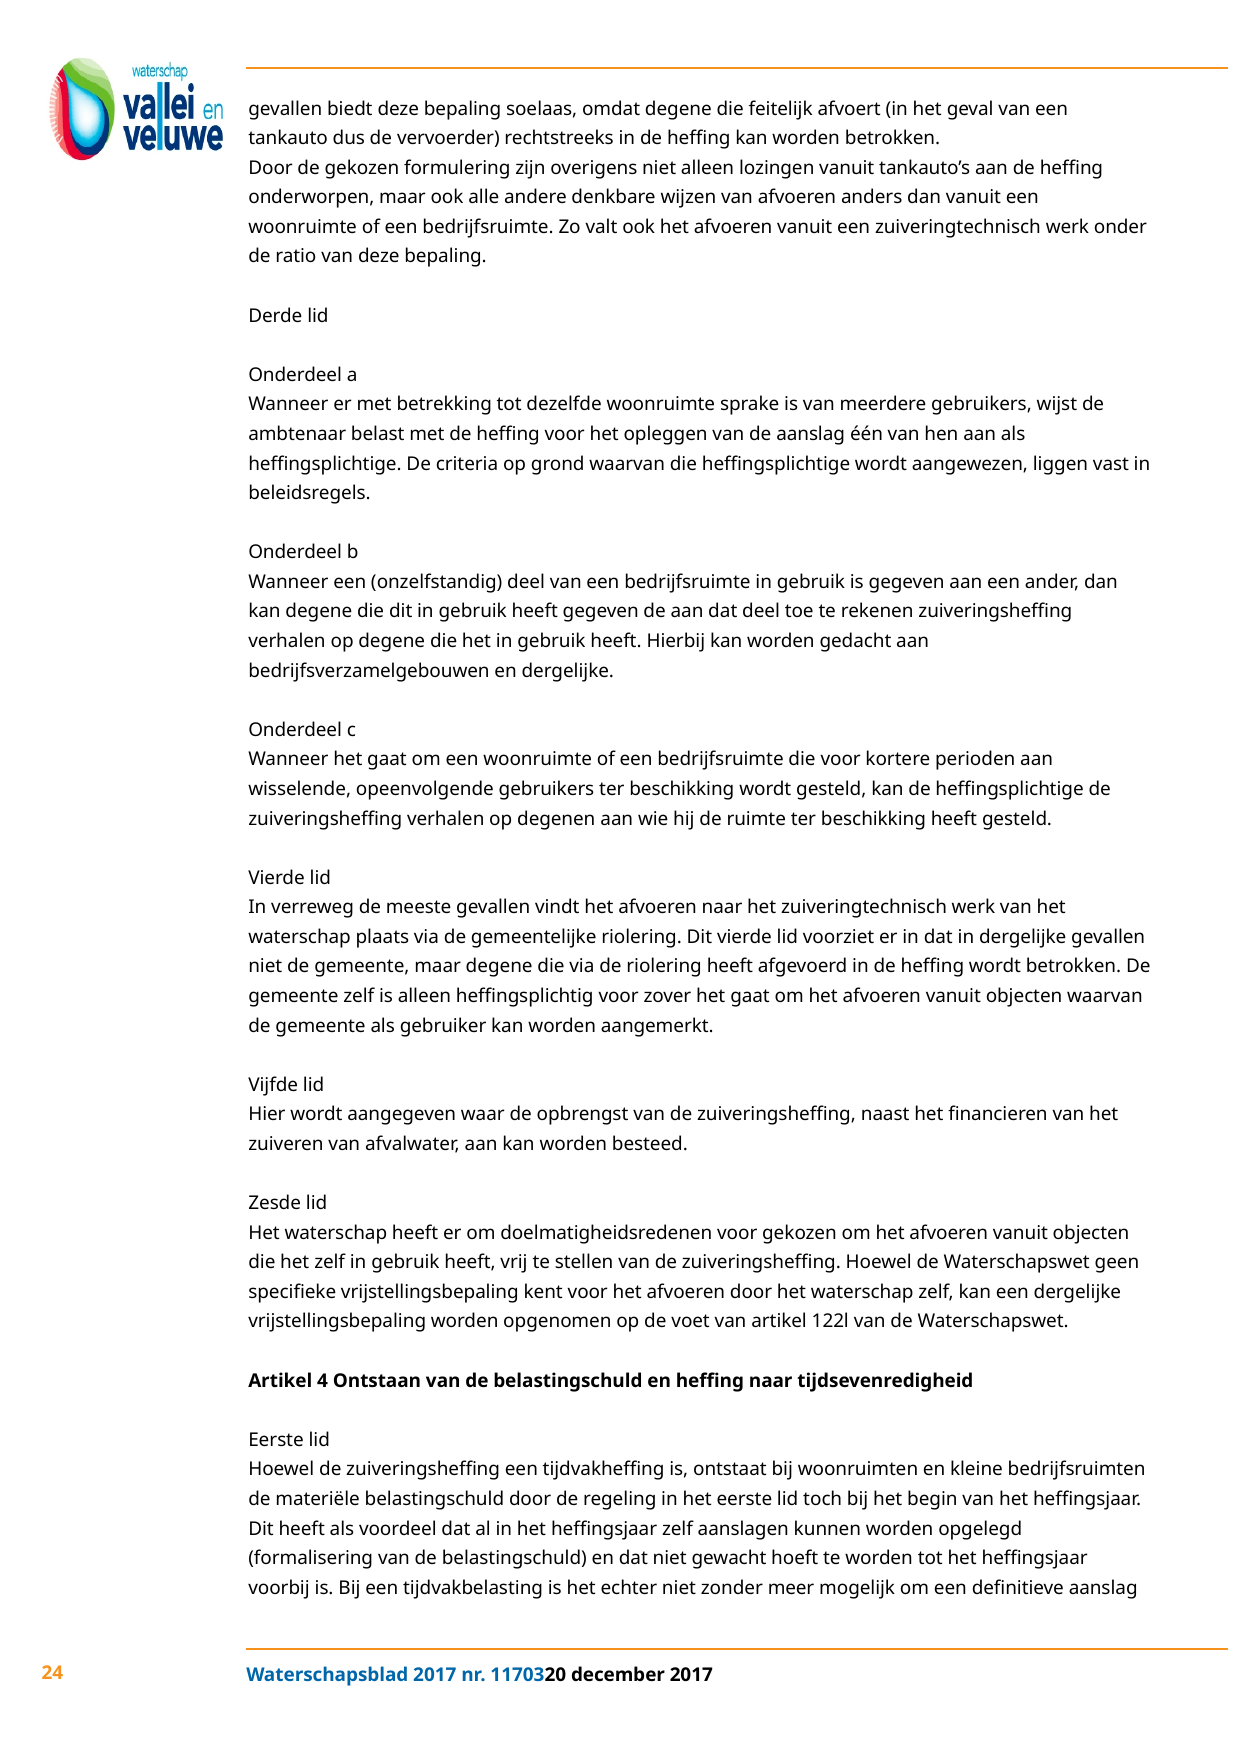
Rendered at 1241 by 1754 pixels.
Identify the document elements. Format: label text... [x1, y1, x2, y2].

text Derde lid [248, 302, 1152, 328]
text Hier wordt aangegeven waar de opbrengst van de zuiveringsheffing, naast het financieren van het zuiveren van afvalwater, aan kan worden besteed. [248, 1101, 1152, 1156]
text Zesde lid [248, 1189, 1152, 1215]
text Artikel 4 Ontstaan van de belastingschuld en heffing naar tijdsevenredigheid [248, 1367, 1152, 1393]
text Onderdeel a [248, 361, 1152, 387]
text Eerste lid [248, 1426, 1152, 1452]
text Door de gekozen formulering zijn overigens niet alleen lozingen vanuit tankauto’s aan de heffing onderworpen, maar ook alle andere denkbare wijzen van afvoeren anders dan vanuit een woonruimte of een bedrijfsruimte. Zo valt ook het afvoeren vanuit een zuiveringtechnisch werk onder de ratio van deze bepaling. [248, 154, 1152, 268]
text Het waterschap heeft er om doelmatigheidsredenen voor gekozen om het afvoeren vanuit objecten die het zelf in gebruik heeft, vrij te stellen van de zuiveringsheffing. Hoewel de Waterschapswet geen specifieke vrijstellingsbepaling kent voor het afvoeren door het waterschap zelf, kan een dergelijke vrijstellingsbepaling worden opgenomen op de voet van artikel 122l van de Waterschapswet. [248, 1219, 1152, 1333]
text In verreweg de meeste gevallen vindt het afvoeren naar het zuiveringtechnisch werk van het waterschap plaats via de gemeentelijke riolering. Dit vierde lid voorziet er in dat in dergelijke gevallen niet de gemeente, maar degene die via de riolering heeft afgevoerd in de heffing wordt betrokken. De gemeente zelf is alleen heffingsplichtig voor zover het gaat om het afvoeren vanuit objecten waarvan de gemeente als gebruiker kan worden aangemerkt. [248, 893, 1152, 1038]
text Wanneer een (onzelfstandig) deel van een bedrijfsruimte in gebruik is gegeven aan een ander, dan kan degene die dit in gebruik heeft gegeven de aan dat deel toe te rekenen zuiveringsheffing verhalen op degene die het in gebruik heeft. Hierbij kan worden gedacht aan bedrijfsverzamelgebouwen en dergelijke. [248, 568, 1152, 683]
text Hoewel de zuiveringsheffing een tijdvakheffing is, ontstaat bij woonruimten en kleine bedrijfsruimten de materiële belastingschuld door de regeling in het eerste lid toch bij het begin van het heffingsjaar. Dit heeft als voordeel dat al in het heffingsjaar zelf aanslagen kunnen worden opgelegd (formalisering van de belastingschuld) en dat niet gewacht hoeft te worden tot het heffingsjaar voorbij is. Bij een tijdvakbelasting is het echter niet zonder meer mogelijk om een definitieve aanslag [248, 1456, 1152, 1600]
text Vierde lid [248, 864, 1152, 890]
text Onderdeel c [248, 716, 1152, 742]
text Wanneer het gaat om een woonruimte of een bedrijfsruimte die voor kortere perioden aan wisselende, opeenvolgende gebruikers ter beschikking wordt gesteld, kan de heffingsplichtige de zuiveringsheffing verhalen op degenen aan wie hij de ruimte ter beschikking heeft gesteld. [248, 746, 1152, 831]
text Wanneer er met betrekking tot dezelfde woonruimte sprake is van meerdere gebruikers, wijst de ambtenaar belast met de heffing voor het opleggen van de aanslag één van hen aan als heffingsplichtige. De criteria op grond waarvan die heffingsplichtige wordt aangewezen, liggen vast in beleidsregels. [248, 391, 1152, 505]
text Onderdeel b [248, 538, 1152, 564]
picture [41, 47, 231, 172]
text gevallen biedt deze bepaling soelaas, omdat degene die feitelijk afvoert (in het geval van een tankauto dus de vervoerder) rechtstreeks in de heffing kan worden betrokken. [248, 95, 1152, 150]
text Vijfde lid [248, 1071, 1152, 1097]
